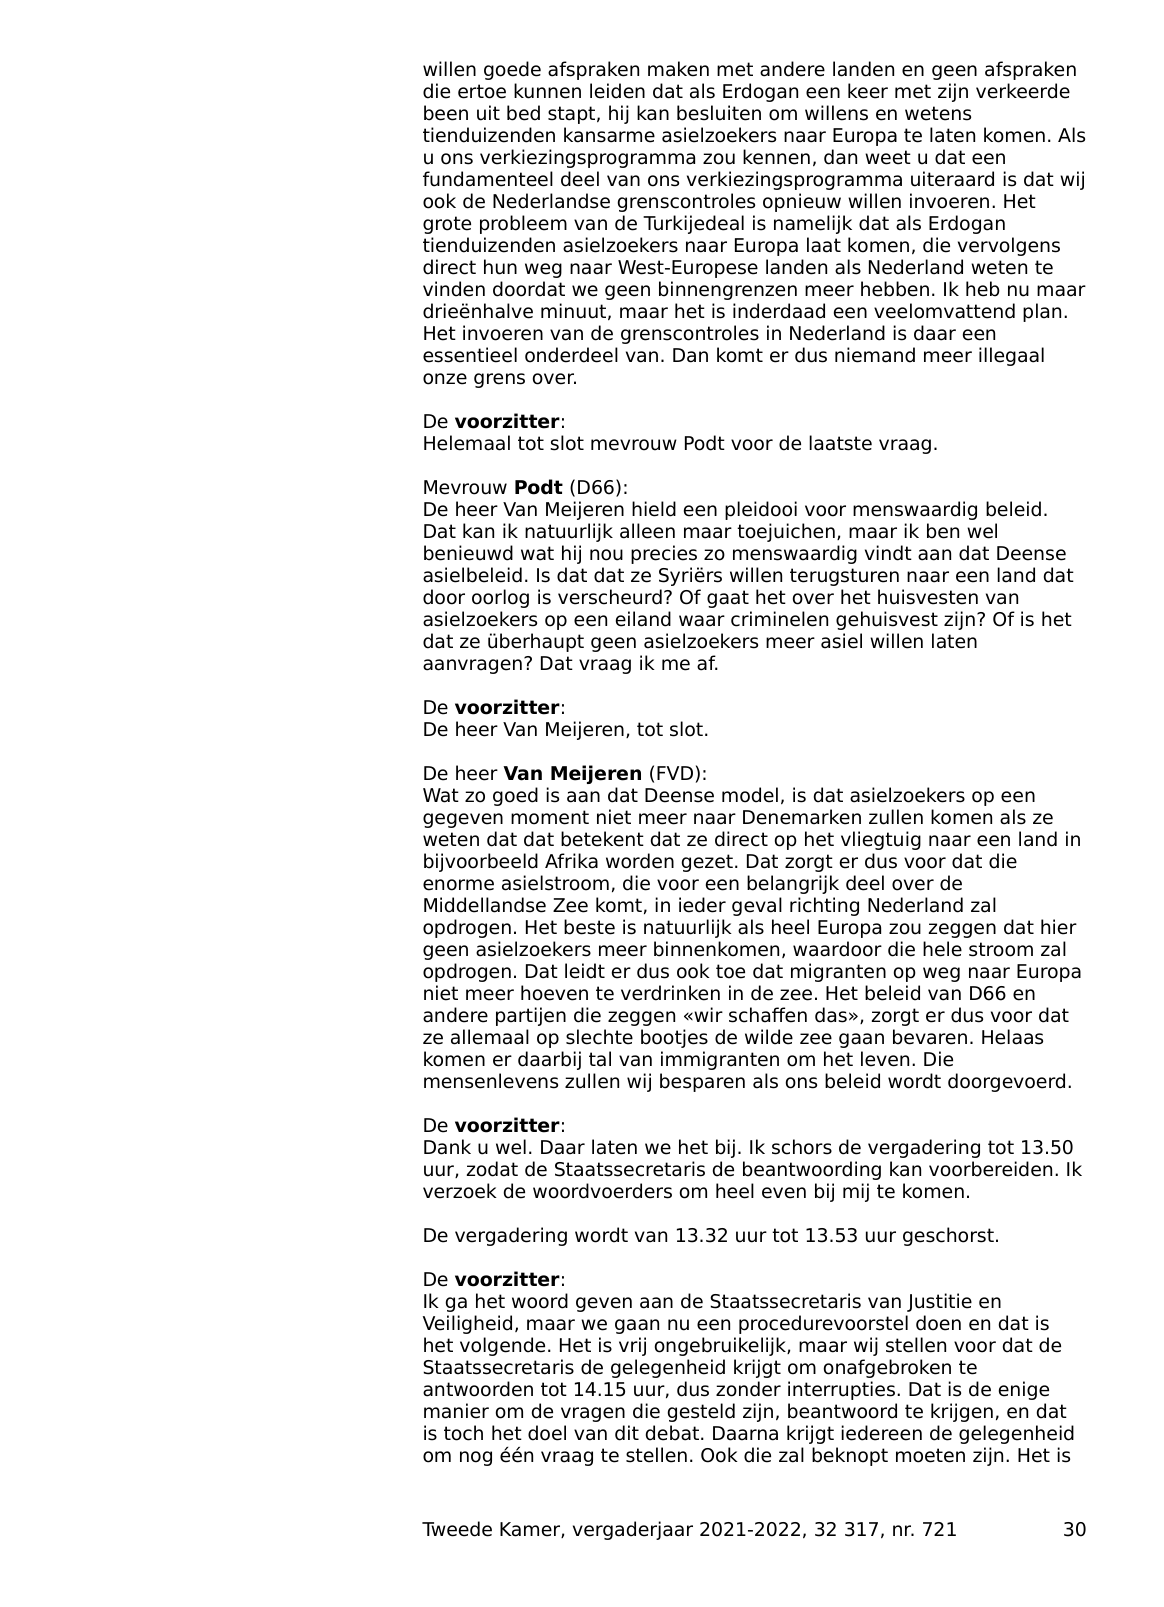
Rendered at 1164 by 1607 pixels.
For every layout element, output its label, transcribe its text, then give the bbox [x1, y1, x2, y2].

text Dank u wel. Daar laten we het bij. Ik schors de vergadering tot 13.50 uur, zodat de Staatssecretaris de beantwoording kan voorbereiden. Ik verzoek de woordvoerders om heel even bij mij te komen. [422, 1137, 1087, 1203]
text De voorzitter: [422, 697, 1087, 719]
text De voorzitter: [422, 411, 1087, 433]
text De heer Van Meijeren (FVD): [422, 763, 1087, 785]
text De voorzitter: [422, 1269, 1087, 1291]
text De heer Van Meijeren hield een pleidooi voor menswaardig beleid. Dat kan ik natuurlijk alleen maar toejuichen, maar ik ben wel benieuwd wat hij nou precies zo menswaardig vindt aan dat Deense asielbeleid. Is dat dat ze Syriërs willen terugsturen naar een land dat door oorlog is verscheurd? Of gaat het over het huisvesten van asielzoekers op een eiland waar criminelen gehuisvest zijn? Of is het dat ze überhaupt geen asielzoekers meer asiel willen laten aanvragen? Dat vraag ik me af. [422, 499, 1087, 675]
text Ik ga het woord geven aan de Staatssecretaris van Justitie en Veiligheid, maar we gaan nu een procedurevoorstel doen en dat is het volgende. Het is vrij ongebruikelijk, maar wij stellen voor dat de Staatssecretaris de gelegenheid krijgt om onafgebroken te antwoorden tot 14.15 uur, dus zonder interrupties. Dat is de enige manier om de vragen die gesteld zijn, beantwoord te krijgen, en dat is toch het doel van dit debat. Daarna krijgt iedereen de gelegenheid om nog één vraag te stellen. Ook die zal beknopt moeten zijn. Het is [422, 1291, 1087, 1467]
text Helemaal tot slot mevrouw Podt voor de laatste vraag. [422, 433, 1087, 455]
text De voorzitter: [422, 1115, 1087, 1137]
text Mevrouw Podt (D66): [422, 477, 1087, 499]
text De heer Van Meijeren, tot slot. [422, 719, 1087, 741]
text Wat zo goed is aan dat Deense model, is dat asielzoekers op een gegeven moment niet meer naar Denemarken zullen komen als ze weten dat dat betekent dat ze direct op het vliegtuig naar een land in bijvoorbeeld Afrika worden gezet. Dat zorgt er dus voor dat die enorme asielstroom, die voor een belangrijk deel over de Middellandse Zee komt, in ieder geval richting Nederland zal opdrogen. Het beste is natuurlijk als heel Europa zou zeggen dat hier geen asielzoekers meer binnenkomen, waardoor die hele stroom zal opdrogen. Dat leidt er dus ook toe dat migranten op weg naar Europa niet meer hoeven te verdrinken in de zee. Het beleid van D66 en andere partijen die zeggen «wir schaffen das», zorgt er dus voor dat ze allemaal op slechte bootjes de wilde zee gaan bevaren. Helaas komen er daarbij tal van immigranten om het leven. Die mensenlevens zullen wij besparen als ons beleid wordt doorgevoerd. [422, 785, 1087, 1093]
text willen goede afspraken maken met andere landen en geen afspraken die ertoe kunnen leiden dat als Erdogan een keer met zijn verkeerde been uit bed stapt, hij kan besluiten om willens en wetens tienduizenden kansarme asielzoekers naar Europa te laten komen. Als u ons verkiezingsprogramma zou kennen, dan weet u dat een fundamenteel deel van ons verkiezingsprogramma uiteraard is dat wij ook de Nederlandse grenscontroles opnieuw willen invoeren. Het grote probleem van de Turkijedeal is namelijk dat als Erdogan tienduizenden asielzoekers naar Europa laat komen, die vervolgens direct hun weg naar West-Europese landen als Nederland weten te vinden doordat we geen binnengrenzen meer hebben. Ik heb nu maar drieënhalve minuut, maar het is inderdaad een veelomvattend plan. Het invoeren van de grenscontroles in Nederland is daar een essentieel onderdeel van. Dan komt er dus niemand meer illegaal onze grens over. [422, 59, 1087, 389]
text De vergadering wordt van 13.32 uur tot 13.53 uur geschorst. [422, 1225, 1087, 1247]
